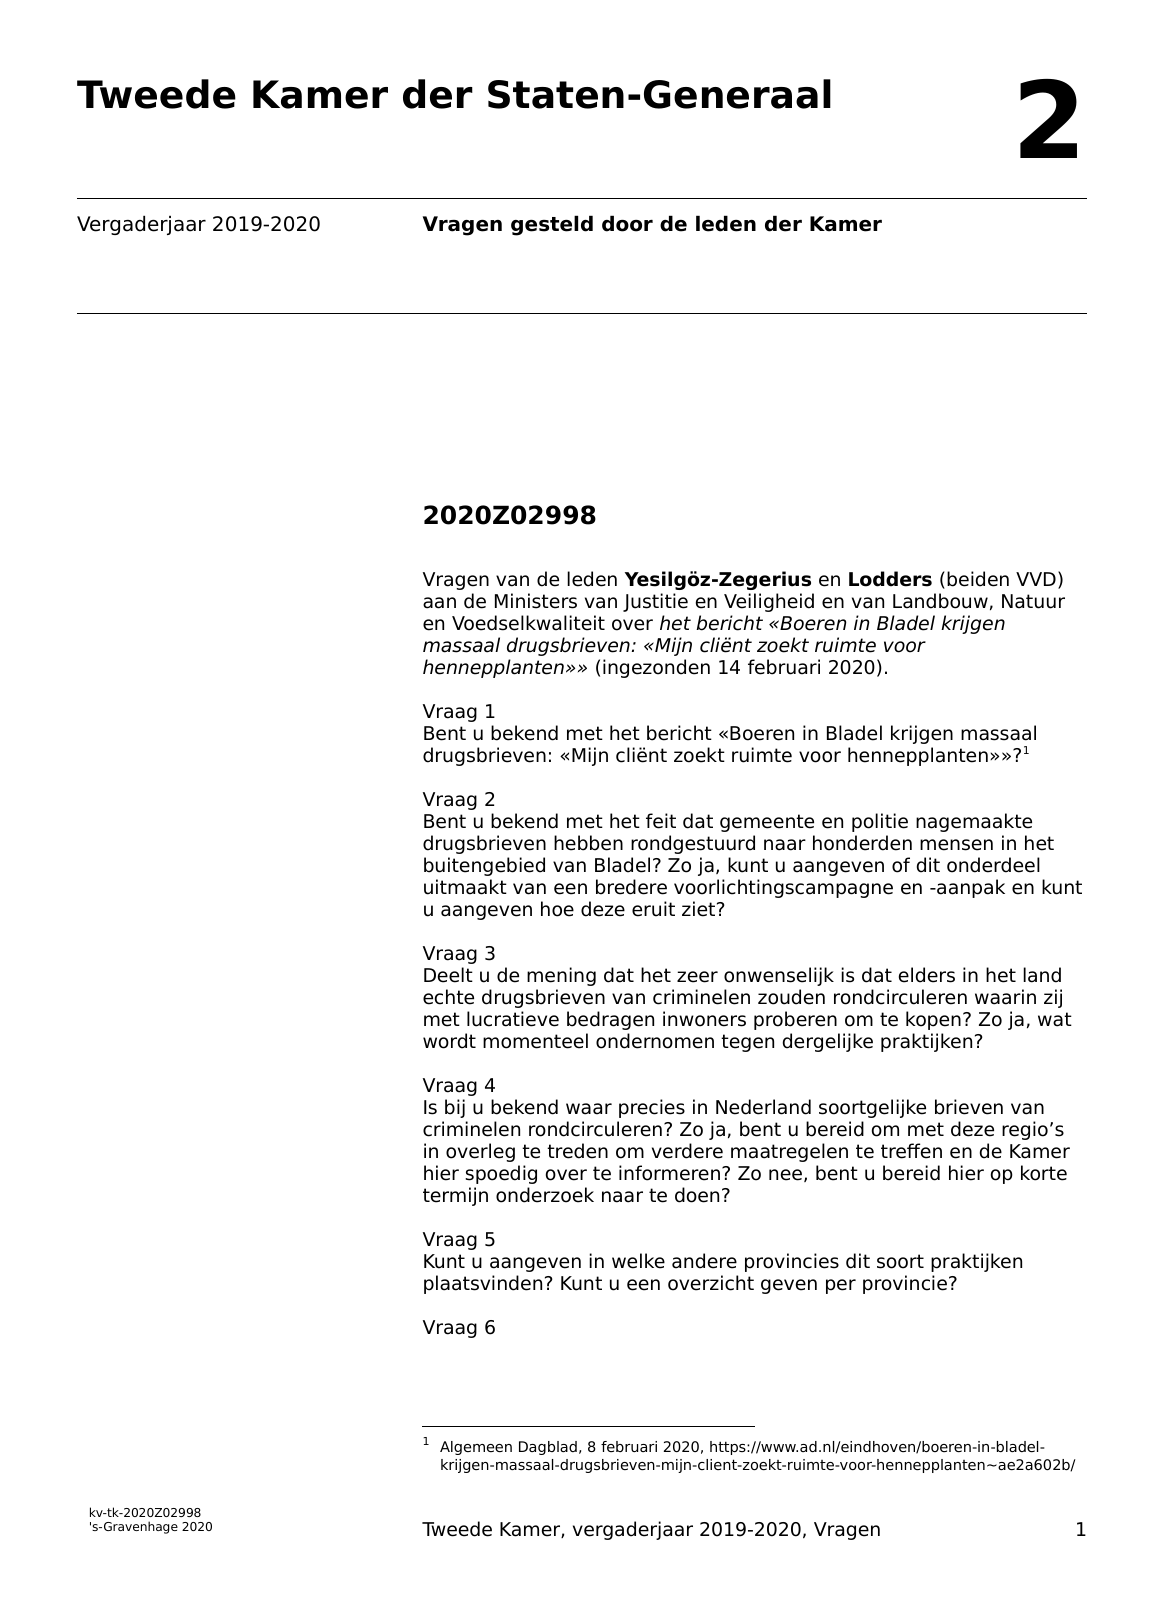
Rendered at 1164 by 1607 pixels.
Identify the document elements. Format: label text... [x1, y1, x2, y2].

text Algemeen Dagblad, 8 februari 2020, https://www.ad.nl/eindhoven/boeren-in-bladel-krijgen-massaal-drugsbrieven-mijn-client-zoekt-ruimte-voor-hennepplanten~ae2a602b/ [422, 1435, 1087, 1474]
text 2020Z02998 [422, 501, 1087, 531]
text Vragen van de leden Yesilgöz-Zegerius en Lodders (beiden VVD) aan de Ministers van Justitie en Veiligheid en van Landbouw, Natuur en Voedselkwaliteit over het bericht «Boeren in Bladel krijgen massaal drugsbrieven: «Mijn cliënt zoekt ruimte voor hennepplanten»» (ingezonden 14 februari 2020). [422, 569, 1087, 679]
text Vraag 6 [422, 1317, 1087, 1339]
text Vraag 4 [422, 1075, 1087, 1097]
text Is bij u bekend waar precies in Nederland soortgelijke brieven van criminelen rondcirculeren? Zo ja, bent u bereid om met deze regio’s in overleg te treden om verdere maatregelen te treffen en de Kamer hier spoedig over te informeren? Zo nee, bent u bereid hier op korte termijn onderzoek naar te doen? [422, 1097, 1087, 1207]
text Bent u bekend met het bericht «Boeren in Bladel krijgen massaal drugsbrieven: «Mijn cliënt zoekt ruimte voor hennepplanten»»? [422, 723, 1087, 767]
text Deelt u de mening dat het zeer onwenselijk is dat elders in het land echte drugsbrieven van criminelen zouden rondcirculeren waarin zij met lucratieve bedragen inwoners proberen om te kopen? Zo ja, wat wordt momenteel ondernomen tegen dergelijke praktijken? [422, 965, 1087, 1053]
text Vraag 3 [422, 943, 1087, 965]
text 's-Gravenhage 2020 [88, 1520, 323, 1534]
text Vraag 5 [422, 1229, 1087, 1251]
text kv-tk-2020Z02998 [88, 1506, 323, 1520]
text Vraag 2 [422, 789, 1087, 811]
text Bent u bekend met het feit dat gemeente en politie nagemaakte drugsbrieven hebben rondgestuurd naar honderden mensen in het buitengebied van Bladel? Zo ja, kunt u aangeven of dit onderdeel uitmaakt van een bredere voorlichtingscampagne en -aanpak en kunt u aangeven hoe deze eruit ziet? [422, 811, 1087, 921]
table_header Tweede Kamer der Staten-Generaal [77, 59, 886, 198]
text Kunt u aangeven in welke andere provincies dit soort praktijken plaatsvinden? Kunt u een overzicht geven per provincie? [422, 1251, 1087, 1295]
table_header 2 [886, 59, 1087, 198]
table_cell Vergaderjaar 2019-2020 [77, 199, 422, 313]
text Vraag 1 [422, 701, 1087, 723]
table_cell Vragen gesteld door de leden der Kamer [422, 199, 1087, 313]
